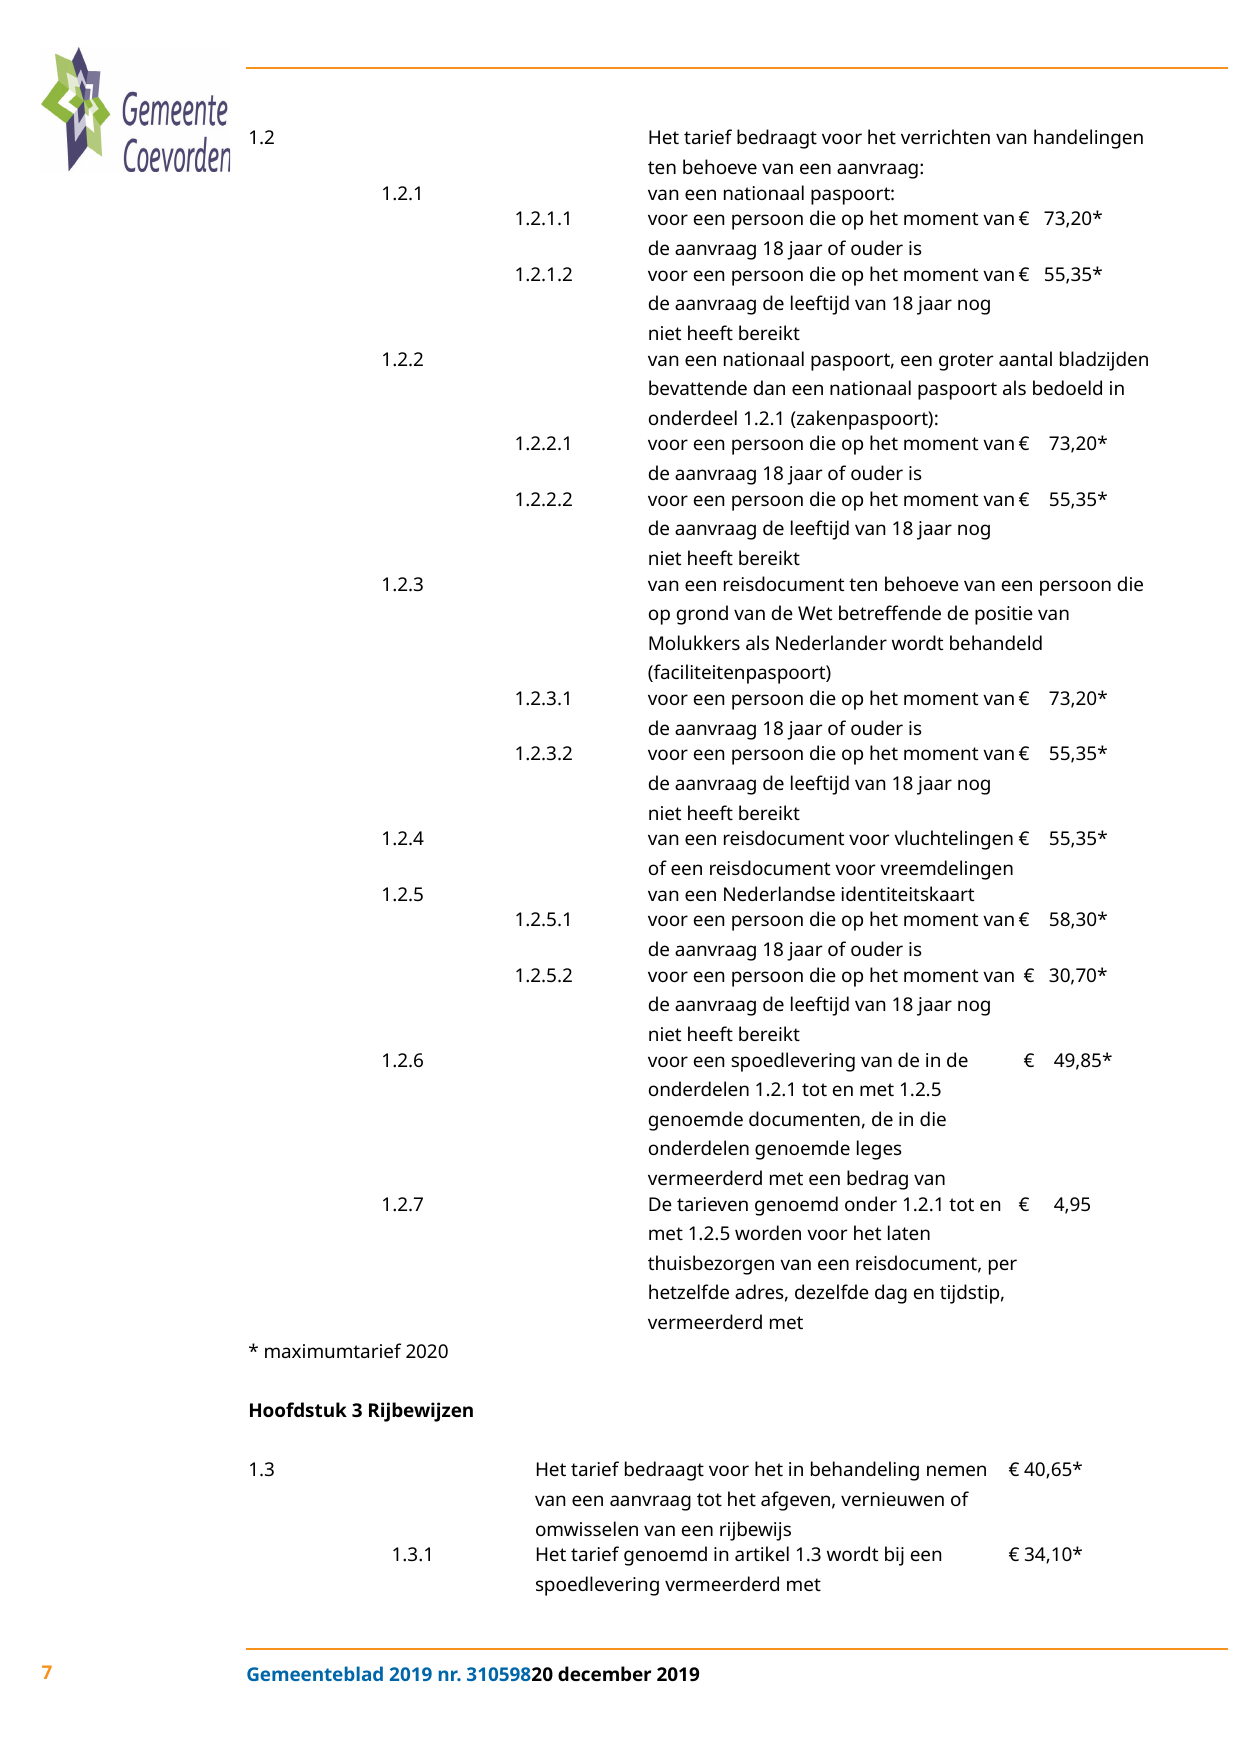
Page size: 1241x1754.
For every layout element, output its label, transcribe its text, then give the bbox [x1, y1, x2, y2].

table_cell 1.2.2 [381, 346, 514, 431]
table_cell 1.2.3 [381, 571, 514, 685]
table_cell [381, 962, 514, 1047]
table_cell voor een spoedlevering van de in de onderdelen 1.2.1 tot en met 1.2.5 genoemde documenten, de in die onderdelen genoemde leges vermeerderd met een bedrag van [648, 1047, 1018, 1191]
table_cell [248, 962, 381, 1047]
table_cell 1.2.6 [381, 1047, 514, 1191]
table_cell [248, 1191, 381, 1335]
table_cell voor een persoon die op het moment van de aanvraag de leeftijd van 18 jaar nog niet heeft bereikt [648, 261, 1018, 346]
table_cell [381, 206, 514, 261]
table_cell [381, 431, 514, 486]
table_cell [248, 571, 381, 685]
table_cell [248, 1047, 381, 1191]
table_cell [248, 486, 381, 571]
table_cell 1.2.5.2 [514, 962, 648, 1047]
table_cell 1.2.5 [381, 881, 514, 907]
table_cell 1.2.1.1 [514, 206, 648, 261]
table_header € 40,65* [1008, 1457, 1152, 1541]
table_cell De tarieven genoemd onder 1.2.1 tot en met 1.2.5 worden voor het laten thuisbezorgen van een reisdocument, per hetzelfde adres, dezelfde dag en tijdstip, vermeerderd met [648, 1191, 1018, 1335]
table_cell [248, 346, 381, 431]
table_cell € 73,20* [1018, 206, 1152, 261]
table_cell [514, 180, 648, 206]
table_cell van een nationaal paspoort: [648, 180, 1152, 206]
table_cell [248, 206, 381, 261]
table_cell [381, 486, 514, 571]
table_cell € 73,20* [1018, 431, 1152, 486]
table_cell € 55,35* [1018, 826, 1152, 881]
table_cell van een nationaal paspoort, een groter aantal bladzijden bevattende dan een nationaal paspoort als bedoeld in onderdeel 1.2.1 (zakenpaspoort): [648, 346, 1152, 431]
table_header Het tarief bedraagt voor het verrichten van handelingen ten behoeve van een aanvraag: [648, 125, 1152, 180]
table_cell 1.2.1.2 [514, 261, 648, 346]
table_cell [248, 180, 381, 206]
table_cell [381, 907, 514, 962]
table_cell 1.2.2.2 [514, 486, 648, 571]
table_cell van een reisdocument ten behoeve van een persoon die op grond van de Wet betreffende de positie van Molukkers als Nederlander wordt behandeld (faciliteitenpaspoort) [648, 571, 1152, 685]
table_cell € 34,10* [1008, 1541, 1152, 1597]
table_cell € 73,20* [1018, 685, 1152, 741]
table_cell 1.2.3.2 [514, 741, 648, 826]
table_cell [248, 741, 381, 826]
table_cell [514, 571, 648, 685]
table_cell [248, 826, 381, 881]
table_cell voor een persoon die op het moment van de aanvraag 18 jaar of ouder is [648, 907, 1018, 962]
table_cell [514, 881, 648, 907]
table_header Het tarief bedraagt voor het in behandeling nemen van een aanvraag tot het afgeven, vernieuwen of omwisselen van een rijbewijs [535, 1457, 1008, 1541]
table_cell € 55,35* [1018, 486, 1152, 571]
table_header 1.3 [248, 1457, 391, 1541]
table_cell [514, 1191, 648, 1335]
table_cell € 49,85* [1018, 1047, 1152, 1191]
text * maximumtarief 2020 [248, 1338, 1152, 1364]
table_cell € 55,35* [1018, 261, 1152, 346]
table_cell 1.2.7 [381, 1191, 514, 1335]
table_header [381, 125, 514, 180]
table_cell [381, 685, 514, 741]
table_header [391, 1457, 535, 1541]
table_cell € 30,70* [1018, 962, 1152, 1047]
table_cell [381, 261, 514, 346]
table_cell voor een persoon die op het moment van de aanvraag de leeftijd van 18 jaar nog niet heeft bereikt [648, 962, 1018, 1047]
table_cell voor een persoon die op het moment van de aanvraag 18 jaar of ouder is [648, 685, 1018, 741]
table_cell 1.2.5.1 [514, 907, 648, 962]
table_cell [514, 826, 648, 881]
table_cell voor een persoon die op het moment van de aanvraag de leeftijd van 18 jaar nog niet heeft bereikt [648, 741, 1018, 826]
table_header [514, 125, 648, 180]
table_cell van een Nederlandse identiteitskaart [648, 881, 1152, 907]
table_cell [514, 346, 648, 431]
table_cell € 55,35* [1018, 741, 1152, 826]
table_cell 1.2.3.1 [514, 685, 648, 741]
table_cell [248, 1541, 391, 1597]
table_cell voor een persoon die op het moment van de aanvraag 18 jaar of ouder is [648, 431, 1018, 486]
table_header 1.2 [248, 125, 381, 180]
table_cell 1.2.2.1 [514, 431, 648, 486]
table_cell 1.3.1 [391, 1541, 535, 1597]
table_cell [248, 881, 381, 907]
table_cell van een reisdocument voor vluchtelingen of een reisdocument voor vreemdelingen [648, 826, 1018, 881]
table_cell [381, 741, 514, 826]
table_cell € 4,95 [1018, 1191, 1152, 1335]
table_cell 1.2.4 [381, 826, 514, 881]
table_cell € 58,30* [1018, 907, 1152, 962]
table_cell voor een persoon die op het moment van de aanvraag de leeftijd van 18 jaar nog niet heeft bereikt [648, 486, 1018, 571]
table_cell [248, 685, 381, 741]
text Hoofdstuk 3 Rijbewijzen [248, 1397, 1152, 1423]
table_cell Het tarief genoemd in artikel 1.3 wordt bij een spoedlevering vermeerderd met [535, 1541, 1008, 1597]
table_cell [248, 431, 381, 486]
table_cell [248, 907, 381, 962]
table_cell [514, 1047, 648, 1191]
table_cell [248, 261, 381, 346]
picture [41, 47, 231, 172]
table_cell 1.2.1 [381, 180, 514, 206]
table_cell voor een persoon die op het moment van de aanvraag 18 jaar of ouder is [648, 206, 1018, 261]
